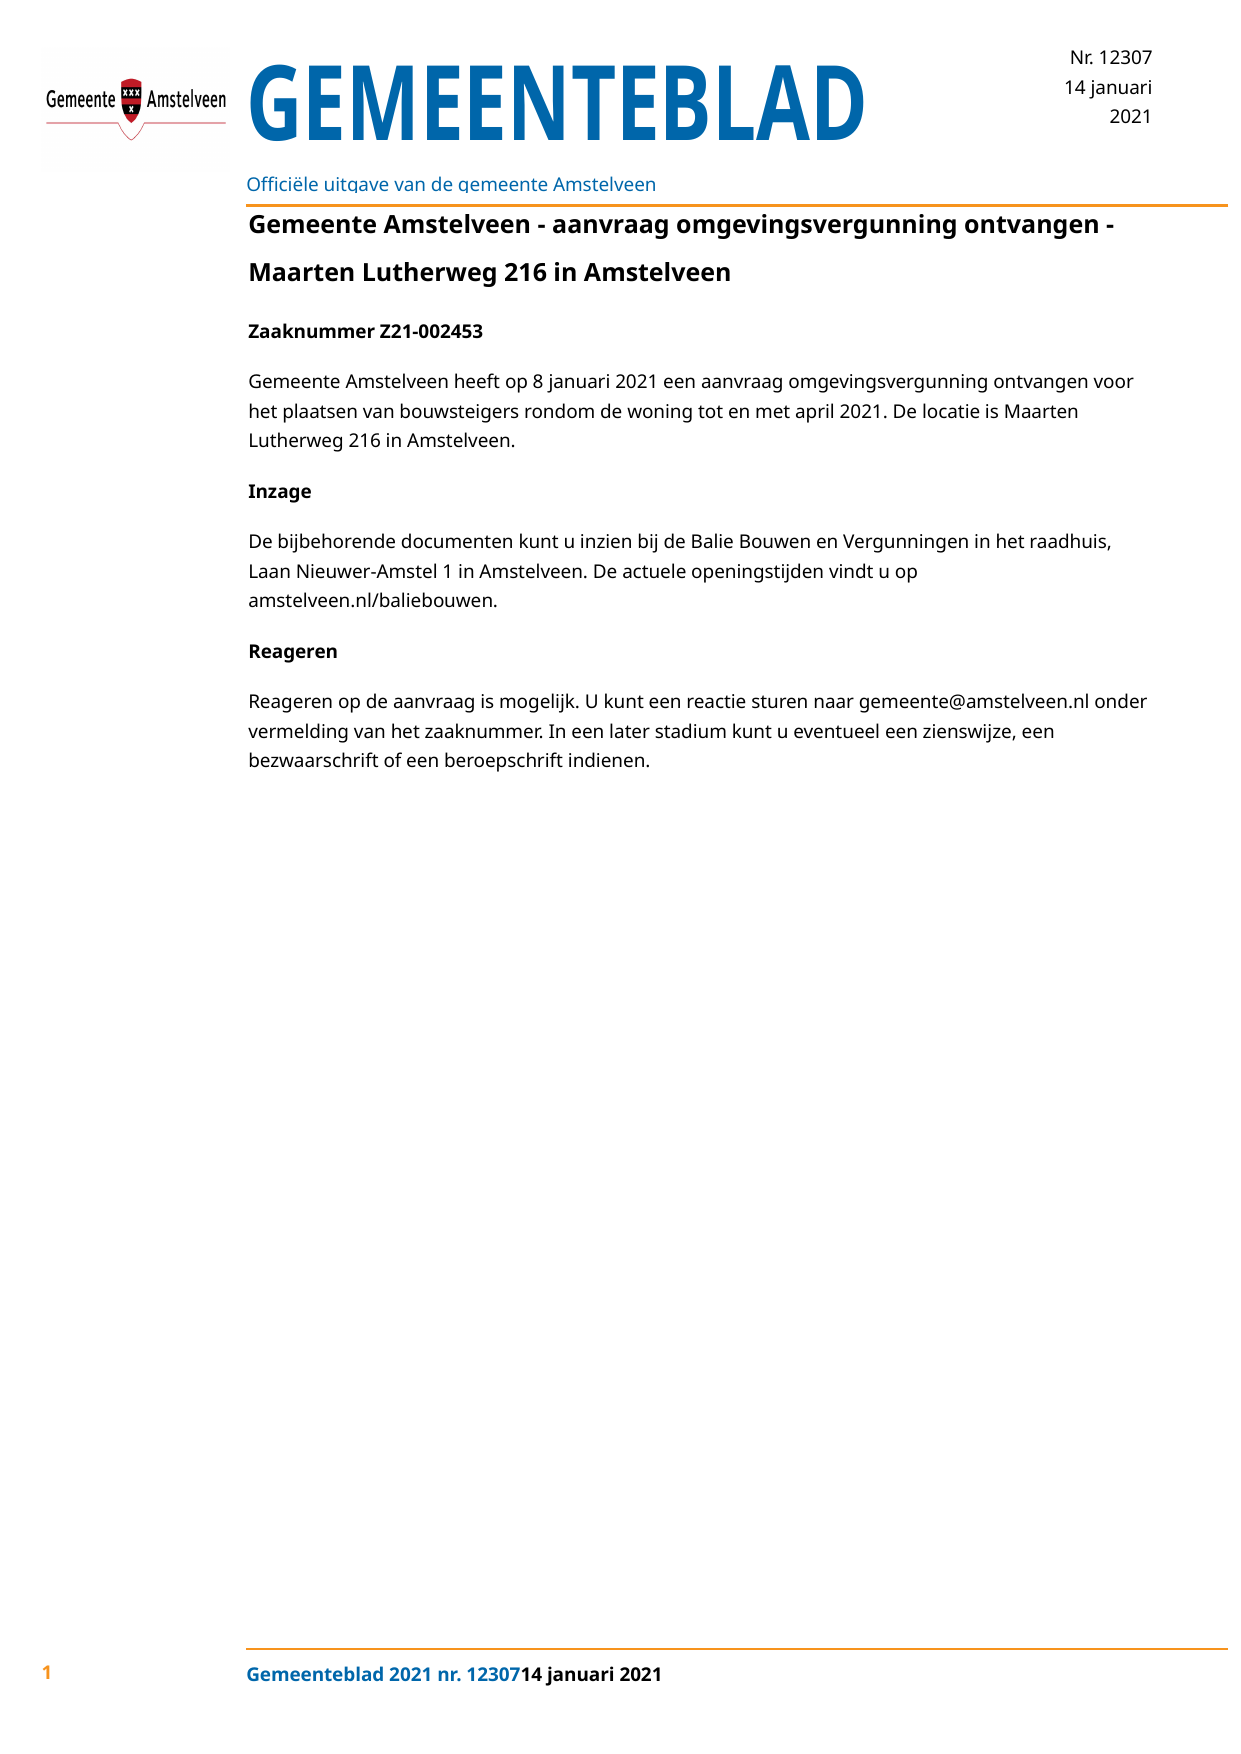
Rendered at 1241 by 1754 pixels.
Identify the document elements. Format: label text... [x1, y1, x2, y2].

text Reageren op de aanvraag is mogelijk. U kunt een reactie sturen naar gemeente@amstelveen.nl onder vermelding van het zaaknummer. In een later stadium kunt u eventueel een zienswijze, een bezwaarschrift of een beroepschrift indienen. [248, 688, 1152, 773]
text Gemeente Amstelveen - aanvraag omgevingsvergunning ontvangen - Maarten Lutherweg 216 in Amstelveen [248, 207, 1152, 288]
text Zaaknummer Z21-002453 [248, 318, 1152, 344]
text Reageren [248, 638, 1152, 664]
text Gemeente Amstelveen heeft op 8 januari 2021 een aanvraag omgevingsvergunning ontvangen voor het plaatsen van bouwsteigers rondom de woning tot en met april 2021. De locatie is Maarten Lutherweg 216 in Amstelveen. [248, 368, 1152, 453]
text Inzage [248, 478, 1152, 504]
picture [41, 47, 231, 172]
text De bijbehorende documenten kunt u inzien bij de Balie Bouwen en Vergunningen in het raadhuis, Laan Nieuwer-Amstel 1 in Amstelveen. De actuele openingstijden vindt u op amstelveen.nl/baliebouwen. [248, 528, 1152, 613]
